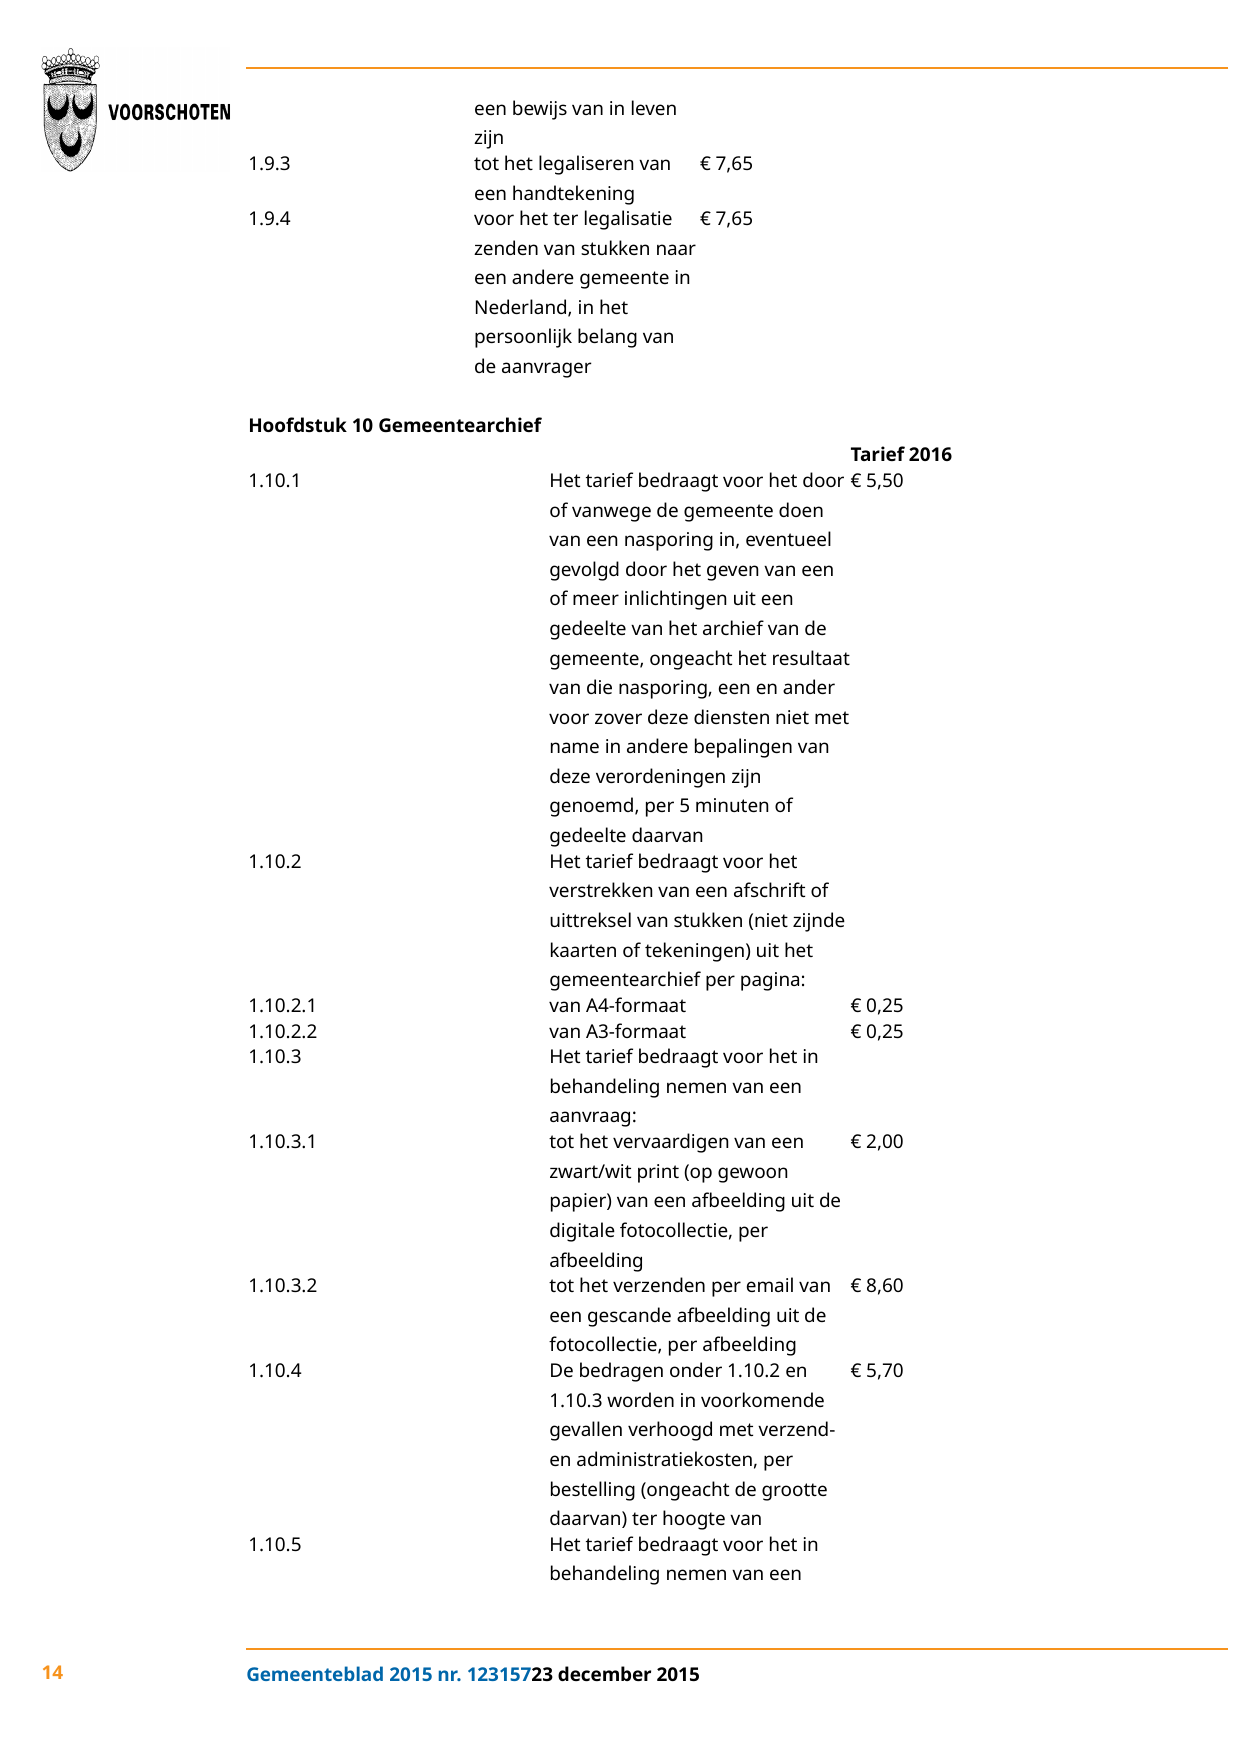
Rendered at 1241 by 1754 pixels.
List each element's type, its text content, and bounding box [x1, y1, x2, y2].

table_header [549, 442, 850, 467]
table_cell € 7,65 [700, 205, 926, 379]
table_cell € 0,25 [850, 992, 1152, 1018]
table_cell Het tarief bedraagt voor het door of vanwege de gemeente doen van een nasporing in, eventueel gevolgd door het geven van een of meer inlichtingen uit een gedeelte van het archief van de gemeente, ongeacht het resultaat van die nasporing, een en ander voor zover deze diensten niet met name in andere bepalingen van deze verordeningen zijn genoemd, per 5 minuten of gedeelte daarvan [549, 467, 850, 848]
table_cell [850, 1044, 1152, 1128]
table_cell 1.10.5 [248, 1531, 549, 1586]
table_cell tot het verzenden per email van een gescande afbeelding uit de fotocollectie, per afbeelding [549, 1273, 850, 1357]
table_cell € 7,65 [700, 150, 926, 205]
table_cell een bewijs van in leven zijn [474, 95, 700, 150]
table_cell 1.10.4 [248, 1358, 549, 1531]
table_cell van A3-formaat [549, 1018, 850, 1043]
table_header [248, 442, 549, 467]
table_cell [850, 848, 1152, 992]
table_cell tot het legaliseren van een handtekening [474, 150, 700, 205]
table_cell [248, 95, 474, 150]
table_cell 1.9.4 [248, 205, 474, 379]
table_cell van A4-formaat [549, 992, 850, 1018]
table_cell € 8,60 [850, 1273, 1152, 1357]
table_header Tarief 2016 [850, 442, 1152, 467]
picture [41, 47, 231, 172]
table_cell 1.10.2.2 [248, 1018, 549, 1043]
table_cell voor het ter legalisatie zenden van stukken naar een andere gemeente in Nederland, in het persoonlijk belang van de aanvrager [474, 205, 700, 379]
table_cell De bedragen onder 1.10.2 en 1.10.3 worden in voorkomende gevallen verhoogd met verzend- en administratiekosten, per bestelling (ongeacht de grootte daarvan) ter hoogte van [549, 1358, 850, 1531]
table_cell 1.10.2.1 [248, 992, 549, 1018]
table_cell € 5,70 [850, 1358, 1152, 1531]
table_cell 1.10.2 [248, 848, 549, 992]
table_cell Het tarief bedraagt voor het in behandeling nemen van een [549, 1531, 850, 1586]
table_cell [850, 1531, 1152, 1586]
table_cell 1.10.3.2 [248, 1273, 549, 1357]
table_cell tot het vervaardigen van een zwart/wit print (op gewoon papier) van een afbeelding uit de digitale fotocollectie, per afbeelding [549, 1129, 850, 1272]
table_cell [700, 95, 926, 150]
table_cell Het tarief bedraagt voor het in behandeling nemen van een aanvraag: [549, 1044, 850, 1128]
table_cell 1.10.3 [248, 1044, 549, 1128]
table_cell 1.10.3.1 [248, 1129, 549, 1272]
table_cell € 5,50 [850, 467, 1152, 848]
table_cell € 2,00 [850, 1129, 1152, 1272]
table_cell € 0,25 [850, 1018, 1152, 1043]
text Hoofdstuk 10 Gemeentearchief [248, 412, 1152, 438]
table_cell 1.10.1 [248, 467, 549, 848]
table_cell Het tarief bedraagt voor het verstrekken van een afschrift of uittreksel van stukken (niet zijnde kaarten of tekeningen) uit het gemeentearchief per pagina: [549, 848, 850, 992]
table_cell 1.9.3 [248, 150, 474, 205]
